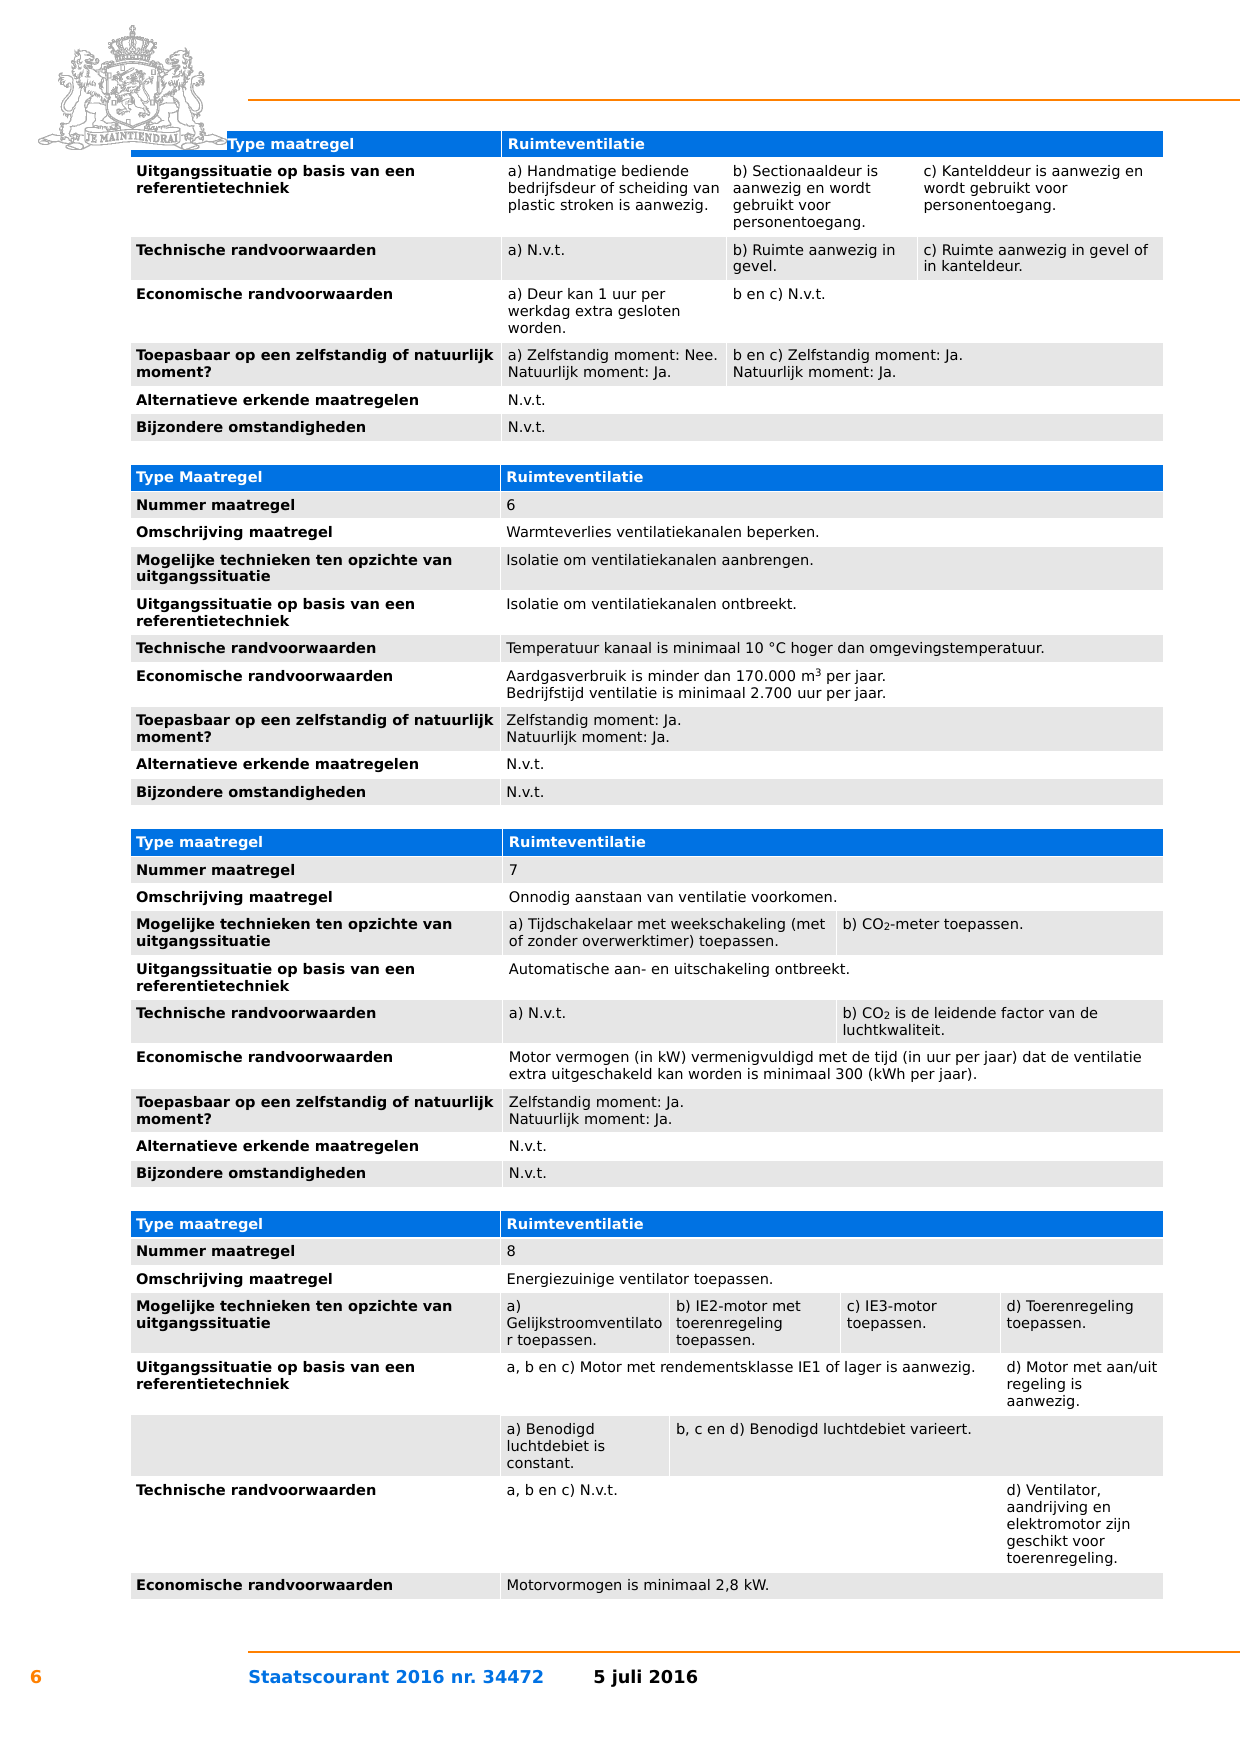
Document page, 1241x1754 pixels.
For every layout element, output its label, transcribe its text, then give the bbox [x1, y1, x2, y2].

table_cell d) Motor met aan/uit regeling is aanwezig. [1001, 1355, 1163, 1415]
table_cell N.v.t. [501, 779, 1163, 805]
table_cell Zelfstandig moment: Ja. Natuurlijk moment: Ja. [501, 707, 1163, 751]
table_cell a) Handmatige bediende bedrijfsdeur of scheiding van plastic stroken is aanwezig. [502, 158, 726, 236]
table_cell N.v.t. [503, 1161, 1163, 1187]
table_cell Economische randvoorwaarden [131, 663, 500, 706]
table_cell a) Zelfstandig moment: Nee. Natuurlijk moment: Ja. [502, 343, 726, 386]
table_cell Technische randvoorwaarden [131, 1477, 500, 1572]
table_header Ruimteventilatie [503, 829, 1163, 856]
table_cell Temperatuur kanaal is minimaal 10 °C hoger dan omgevingstemperatuur. [501, 635, 1163, 662]
table_cell Zelfstandig moment: Ja. Natuurlijk moment: Ja. [503, 1089, 1163, 1132]
table_cell Omschrijving maatregel [131, 519, 500, 546]
table_cell Technische randvoorwaarden [131, 237, 501, 280]
table_cell Motorvormogen is minimaal 2,8 kW. [501, 1573, 1163, 1599]
table_cell Isolatie om ventilatiekanalen aanbrengen. [501, 547, 1163, 590]
table_cell Warmteverlies ventilatiekanalen beperken. [501, 519, 1163, 546]
table_header Type Maatregel [131, 465, 500, 491]
table_cell a, b en c) Motor met rendementsklasse IE1 of lager is aanwezig. [501, 1355, 1000, 1415]
table_cell Omschrijving maatregel [131, 1266, 500, 1292]
table_cell Onnodig aanstaan van ventilatie voorkomen. [503, 884, 1163, 910]
table_cell Mogelijke technieken ten opzichte van uitgangssituatie [131, 547, 500, 590]
table_cell 8 [501, 1239, 1163, 1265]
table_header Ruimteventilatie [502, 131, 1163, 157]
table_cell Technische randvoorwaarden [131, 1000, 502, 1043]
table_cell Alternatieve erkende maatregelen [131, 1133, 502, 1160]
table_cell Isolatie om ventilatiekanalen ontbreekt. [501, 591, 1163, 634]
table_cell Energiezuinige ventilator toepassen. [501, 1266, 1163, 1292]
table_header Ruimteventilatie [501, 465, 1163, 491]
table_cell Alternatieve erkende maatregelen [131, 752, 500, 778]
table_cell b en c) Zelfstandig moment: Ja. Natuurlijk moment: Ja. [727, 343, 1163, 386]
table_cell Bijzondere omstandigheden [131, 414, 501, 441]
table_cell Motor vermogen (in kW) vermenigvuldigd met de tijd (in uur per jaar) dat de ventilatie extra uitgeschakeld kan worden is minimaal 300 (kWh per jaar). [503, 1045, 1163, 1088]
table_cell Technische randvoorwaarden [131, 635, 500, 662]
table_cell a) Deur kan 1 uur per werkdag extra gesloten worden. [502, 281, 726, 341]
table_cell b) Ruimte aanwezig in gevel. [727, 237, 917, 280]
table_cell Toepasbaar op een zelfstandig of natuurlijk moment? [131, 343, 501, 386]
table_cell N.v.t. [503, 1133, 1163, 1160]
table_cell a) Gelijkstroomventilator toepassen. [501, 1293, 669, 1353]
table_cell Uitgangssituatie op basis van een referentietechniek [131, 956, 502, 999]
table_cell c) Ruimte aanwezig in gevel of in kanteldeur. [918, 237, 1163, 280]
table_cell N.v.t. [502, 414, 1163, 441]
table_cell d) Ventilator, aandrijving en elektromotor zijn geschikt voor toerenregeling. [1001, 1477, 1163, 1572]
table_cell a) Benodigd luchtdebiet is constant. [501, 1416, 669, 1476]
table_cell 7 [503, 857, 1163, 883]
table_cell b) CO2-meter toepassen. [837, 911, 1163, 955]
table_cell Toepasbaar op een zelfstandig of natuurlijk moment? [131, 707, 500, 751]
table_header Type maatregel [131, 1211, 500, 1237]
table_cell a, b en c) N.v.t. [501, 1477, 1000, 1572]
table_cell N.v.t. [502, 387, 1163, 413]
table_cell b) IE2-motor met toerenregeling toepassen. [670, 1293, 840, 1353]
table_cell 6 [501, 492, 1163, 518]
table_cell Mogelijke technieken ten opzichte van uitgangssituatie [131, 1293, 500, 1353]
table_cell Economische randvoorwaarden [131, 281, 501, 341]
table_cell b) Sectionaaldeur is aanwezig en wordt gebruikt voor personentoegang. [727, 158, 917, 236]
table_cell Alternatieve erkende maatregelen [131, 387, 501, 413]
table_cell N.v.t. [501, 752, 1163, 778]
table_cell a) N.v.t. [503, 1000, 836, 1043]
table_cell Uitgangssituatie op basis van een referentietechniek [131, 158, 501, 236]
table_cell Bijzondere omstandigheden [131, 779, 500, 805]
table_cell Automatische aan- en uitschakeling ontbreekt. [503, 956, 1163, 999]
table_header Ruimteventilatie [501, 1211, 1163, 1237]
table_cell Nummer maatregel [131, 492, 500, 518]
table_cell d) Toerenregeling toepassen. [1001, 1293, 1163, 1353]
table_cell Economische randvoorwaarden [131, 1045, 502, 1088]
table_cell b en c) N.v.t. [727, 281, 1163, 341]
table_cell b) CO2 is de leidende factor van de luchtkwaliteit. [837, 1000, 1163, 1043]
table_cell Nummer maatregel [131, 857, 502, 883]
table_cell Aardgasverbruik is minder dan 170.000 m3 per jaar. Bedrijfstijd ventilatie is minimaal 2.700 uur per jaar. [501, 663, 1163, 706]
table_cell Uitgangssituatie op basis van een referentietechniek [131, 591, 500, 634]
table_cell Mogelijke technieken ten opzichte van uitgangssituatie [131, 911, 502, 955]
table_header Type maatregel [131, 829, 502, 856]
table_cell Nummer maatregel [131, 1239, 500, 1265]
table_cell Toepasbaar op een zelfstandig of natuurlijk moment? [131, 1089, 502, 1132]
table_cell a) N.v.t. [502, 237, 726, 280]
table_header Type maatregel [131, 131, 501, 157]
table_cell c) Kantelddeur is aanwezig en wordt gebruikt voor personentoegang. [918, 158, 1163, 236]
table_cell Omschrijving maatregel [131, 884, 502, 910]
table_cell b, c en d) Benodigd luchtdebiet varieert. [670, 1416, 1163, 1476]
table_cell c) IE3-motor toepassen. [841, 1293, 1000, 1353]
table_cell Uitgangssituatie op basis van een referentietechniek [131, 1355, 500, 1415]
table_cell Bijzondere omstandigheden [131, 1161, 502, 1187]
picture [38, 25, 227, 150]
table_cell a) Tijdschakelaar met weekschakeling (met of zonder overwerktimer) toepassen. [503, 911, 836, 955]
table_cell Economische randvoorwaarden [131, 1573, 500, 1599]
